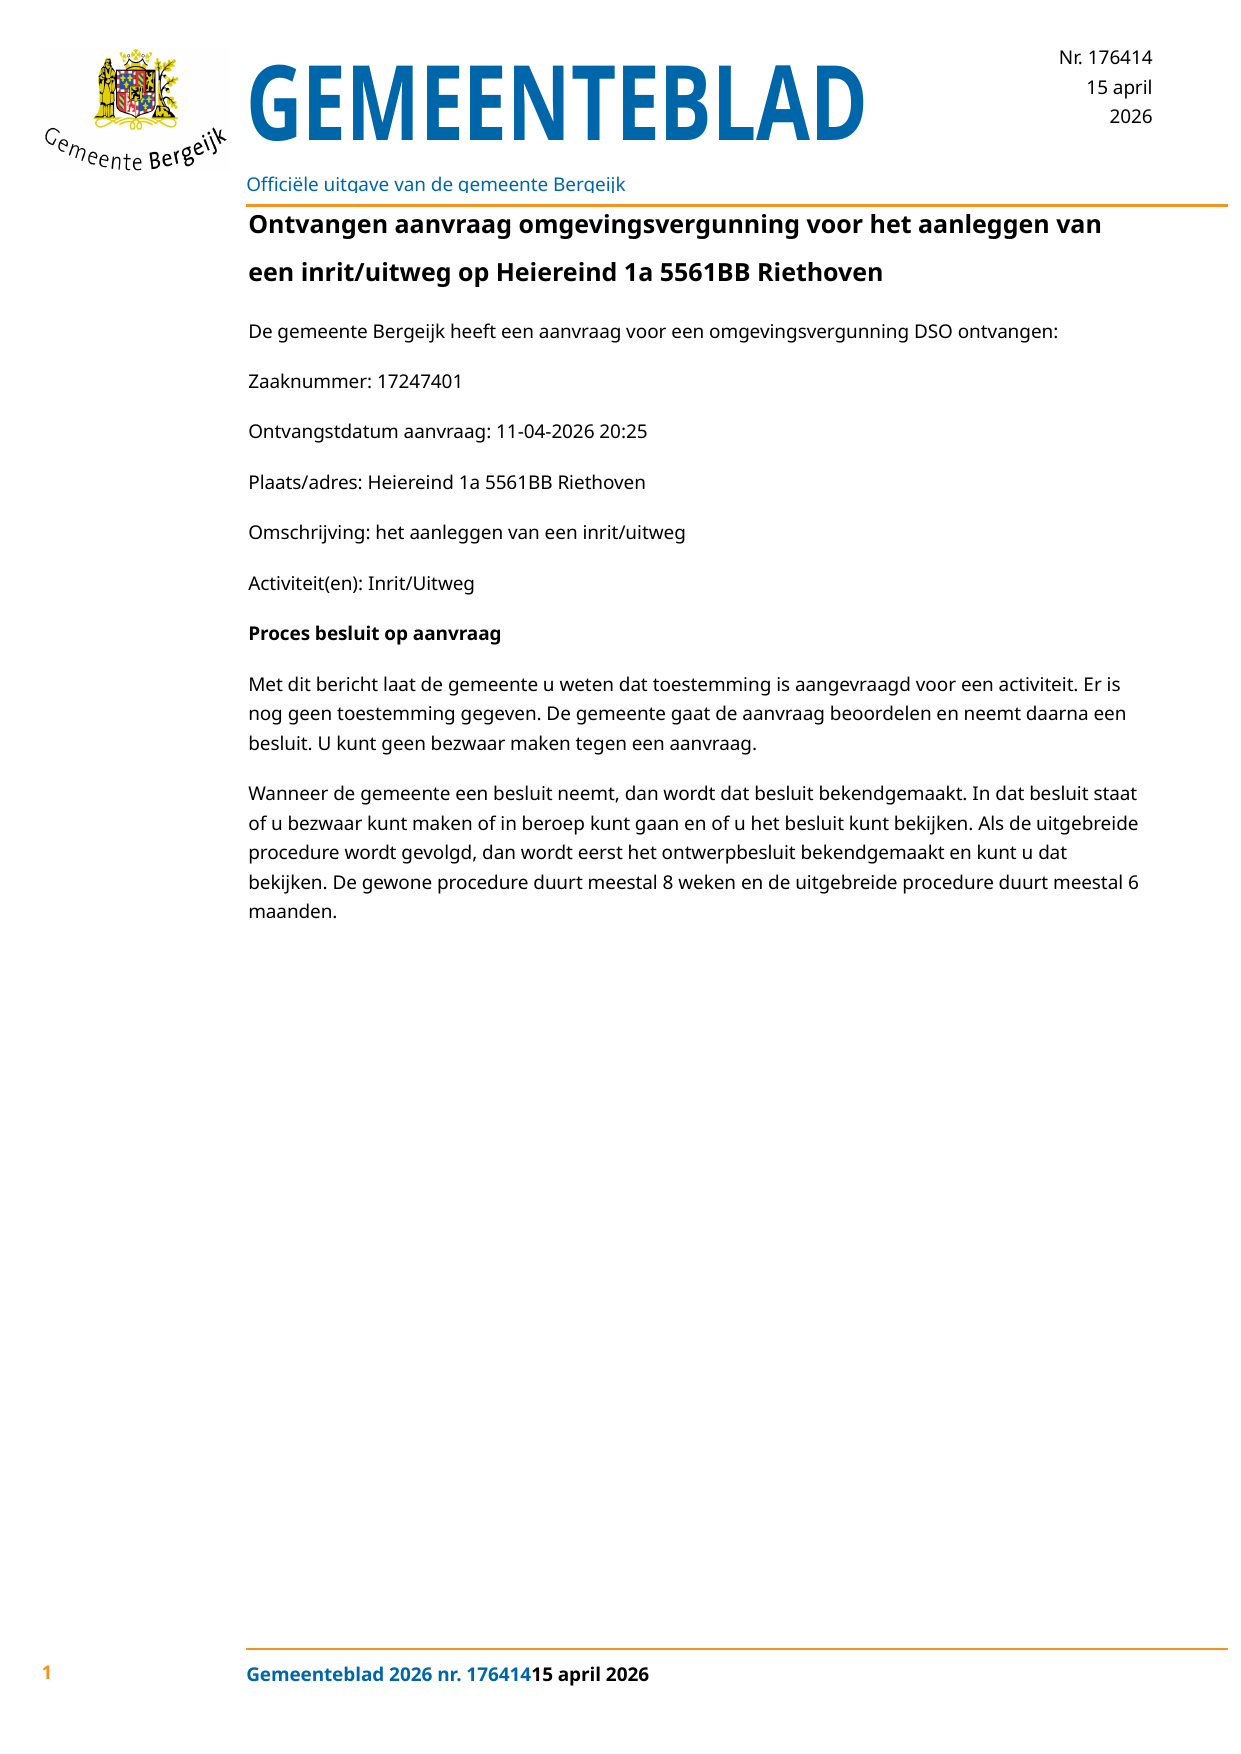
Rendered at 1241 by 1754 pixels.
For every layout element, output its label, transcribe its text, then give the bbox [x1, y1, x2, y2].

text Omschrijving: het aanleggen van een inrit/uitweg [248, 519, 1152, 545]
text Wanneer de gemeente een besluit neemt, dan wordt dat besluit bekendgemaakt. In dat besluit staat of u bezwaar kunt maken of in beroep kunt gaan en of u het besluit kunt bekijken. Als de uitgebreide procedure wordt gevolgd, dan wordt eerst het ontwerpbesluit bekendgemaakt en kunt u dat bekijken. De gewone procedure duurt meestal 8 weken en de uitgebreide procedure duurt meestal 6 maanden. [248, 780, 1152, 924]
text Met dit bericht laat de gemeente u weten dat toestemming is aangevraagd voor een activiteit. Er is nog geen toestemming gegeven. De gemeente gaat de aanvraag beoordelen en neemt daarna een besluit. U kunt geen bezwaar maken tegen een aanvraag. [248, 671, 1152, 756]
text Ontvangstdatum aanvraag: 11-04-2026 20:25 [248, 419, 1152, 444]
text De gemeente Bergeijk heeft een aanvraag voor een omgevingsvergunning DSO ontvangen: [248, 318, 1152, 344]
text Ontvangen aanvraag omgevingsvergunning voor het aanleggen van een inrit/uitweg op Heiereind 1a 5561BB Riethoven [248, 207, 1152, 288]
picture [41, 47, 231, 172]
text Zaaknummer: 17247401 [248, 368, 1152, 394]
text Proces besluit op aanvraag [248, 620, 1152, 646]
text Plaats/adres: Heiereind 1a 5561BB Riethoven [248, 469, 1152, 495]
text Activiteit(en): Inrit/Uitweg [248, 570, 1152, 596]
